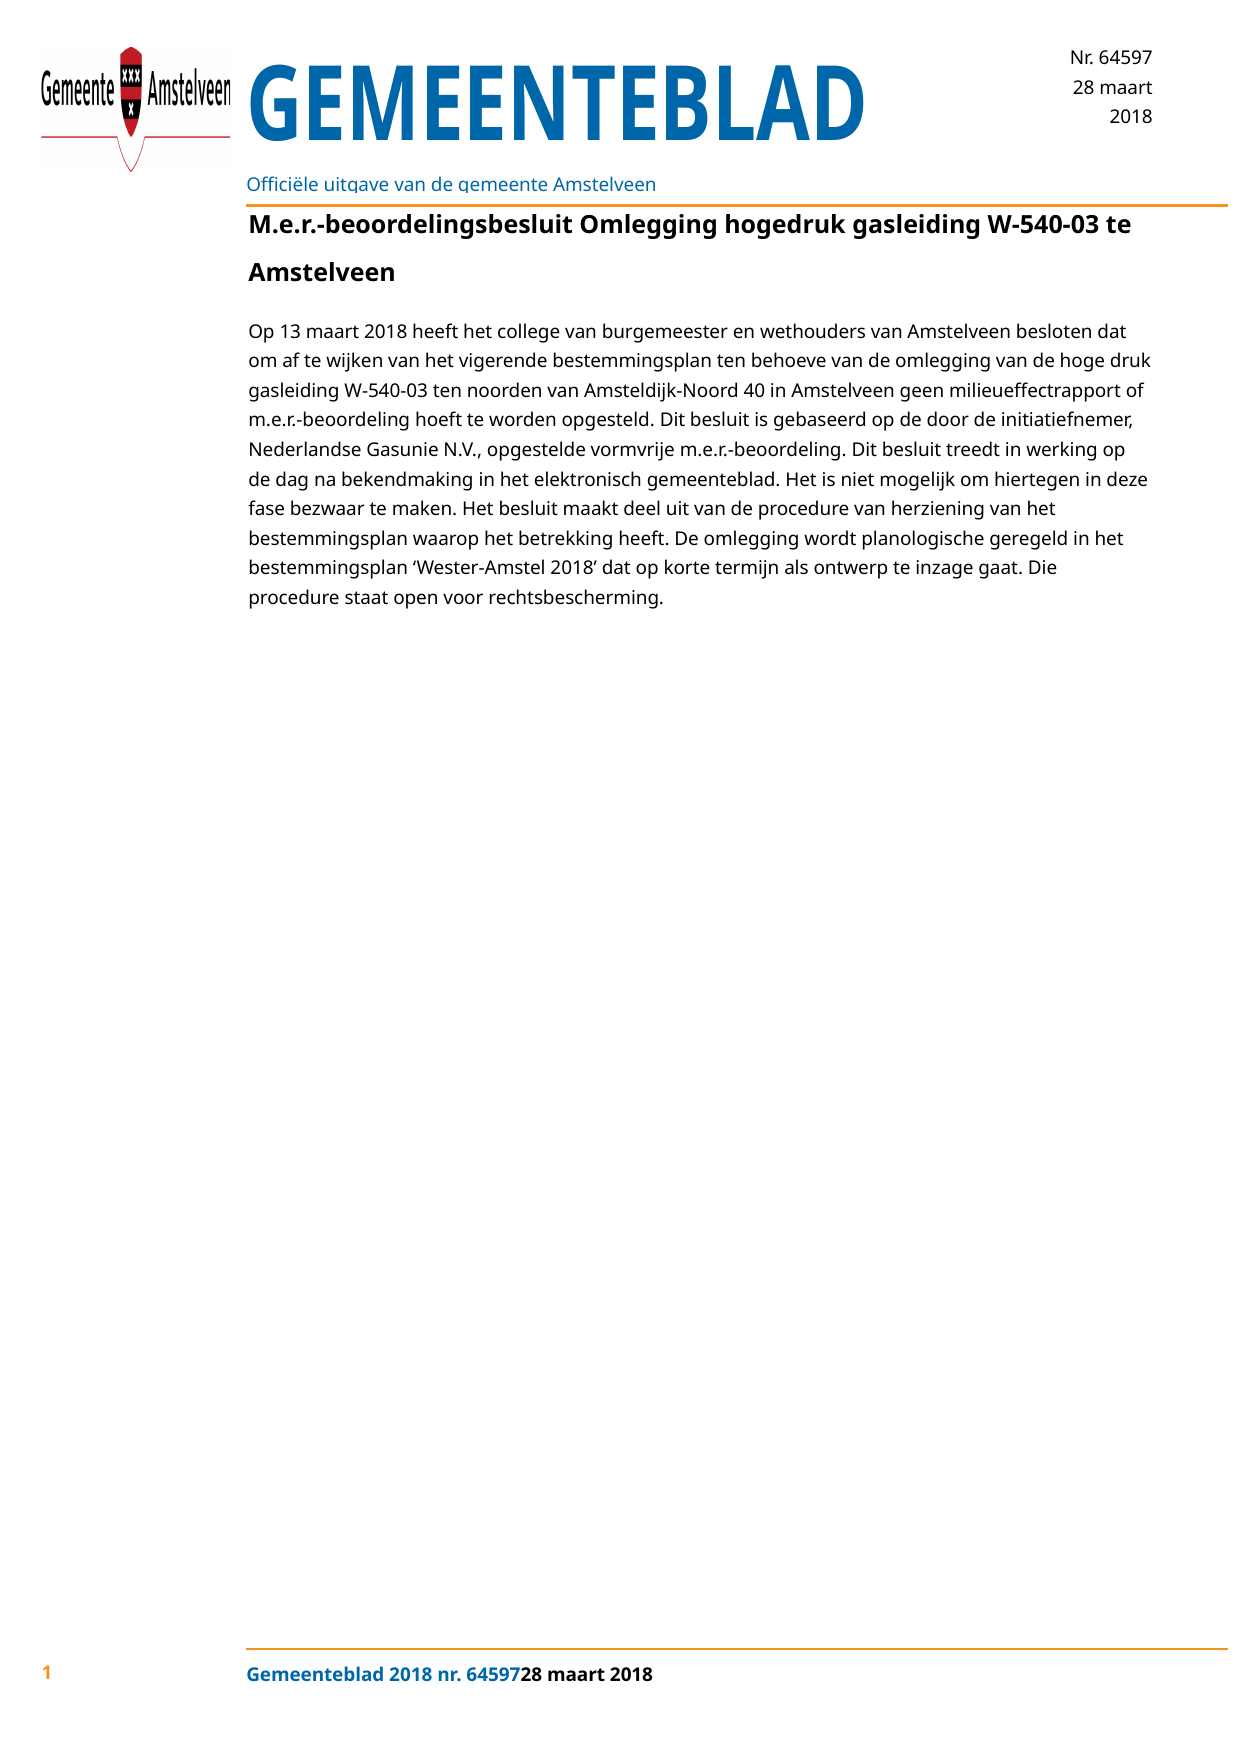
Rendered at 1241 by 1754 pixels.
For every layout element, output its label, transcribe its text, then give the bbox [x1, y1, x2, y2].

text Op 13 maart 2018 heeft het college van burgemeester en wethouders van Amstelveen besloten dat om af te wijken van het vigerende bestemmingsplan ten behoeve van de omlegging van de hoge druk gasleiding W-540-03 ten noorden van Amsteldijk-Noord 40 in Amstelveen geen milieueffectrapport of m.e.r.-beoordeling hoeft te worden opgesteld. Dit besluit is gebaseerd op de door de initiatiefnemer, Nederlandse Gasunie N.V., opgestelde vormvrije m.e.r.-beoordeling. Dit besluit treedt in werking op de dag na bekendmaking in het elektronisch gemeenteblad. Het is niet mogelijk om hiertegen in deze fase bezwaar te maken. Het besluit maakt deel uit van de procedure van herziening van het bestemmingsplan waarop het betrekking heeft. De omlegging wordt planologische geregeld in het bestemmingsplan ‘Wester-Amstel 2018’ dat op korte termijn als ontwerp te inzage gaat. Die procedure staat open voor rechtsbescherming. [248, 318, 1152, 610]
picture [41, 47, 231, 172]
text M.e.r.-beoordelingsbesluit Omlegging hogedruk gasleiding W-540-03 te Amstelveen [248, 207, 1152, 288]
